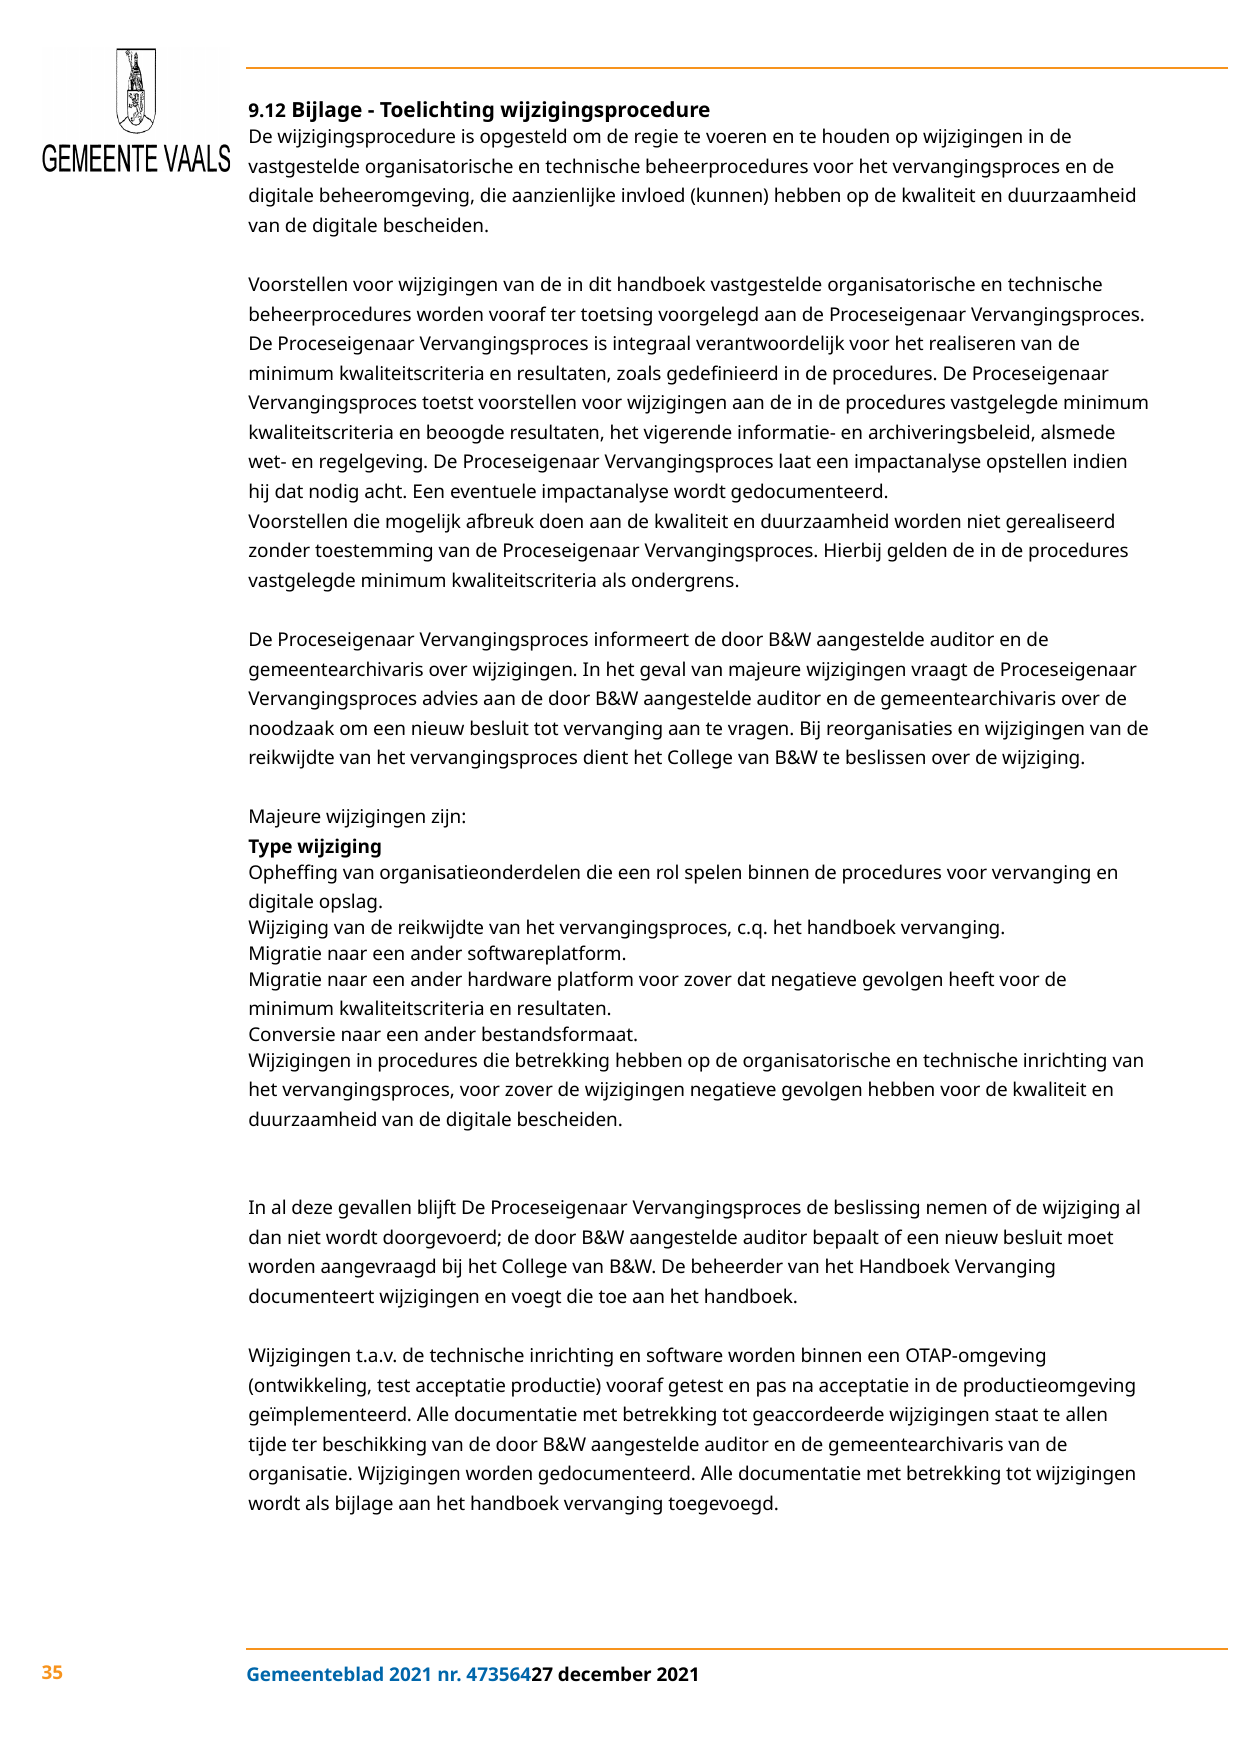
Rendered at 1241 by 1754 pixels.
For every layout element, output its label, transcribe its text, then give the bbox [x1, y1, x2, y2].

table_header Type wijziging [248, 834, 1152, 859]
table_cell Conversie naar een ander bestandsformaat. [248, 1021, 1152, 1047]
table_cell Wijzigingen in procedures die betrekking hebben op de organisatorische en technische inrichting van het vervangingsproces, voor zover de wijzigingen negatieve gevolgen hebben voor de kwaliteit en duurzaamheid van de digitale bescheiden. [248, 1047, 1152, 1132]
picture [41, 47, 231, 172]
text De Proceseigenaar Vervangingsproces informeert de door B&W aangestelde auditor en de gemeentearchivaris over wijzigingen. In het geval van majeure wijzigingen vraagt de Proceseigenaar Vervangingsproces advies aan de door B&W aangestelde auditor en de gemeentearchivaris over de noodzaak om een nieuw besluit tot vervanging aan te vragen. Bij reorganisaties en wijzigingen van de reikwijdte van het vervangingsproces dient het College van B&W te beslissen over de wijziging. [248, 626, 1152, 770]
text 9.12 Bijlage - Toelichting wijzigingsprocedure [248, 95, 1152, 123]
table_cell Migratie naar een ander hardware platform voor zover dat negatieve gevolgen heeft voor de minimum kwaliteitscriteria en resultaten. [248, 966, 1152, 1021]
text Majeure wijzigingen zijn: [248, 804, 1152, 829]
text In al deze gevallen blijft De Proceseigenaar Vervangingsproces de beslissing nemen of de wijziging al dan niet wordt doorgevoerd; de door B&W aangestelde auditor bepaalt of een nieuw besluit moet worden aangevraagd bij het College van B&W. De beheerder van het Handboek Vervanging documenteert wijzigingen en voegt die toe aan het handboek. [248, 1194, 1152, 1309]
table_cell Wijziging van de reikwijdte van het vervangingsproces, c.q. het handboek vervanging. [248, 915, 1152, 940]
text Voorstellen die mogelijk afbreuk doen aan de kwaliteit en duurzaamheid worden niet gerealiseerd zonder toestemming van de Proceseigenaar Vervangingsproces. Hierbij gelden de in de procedures vastgelegde minimum kwaliteitscriteria als ondergrens. [248, 508, 1152, 593]
text Wijzigingen t.a.v. de technische inrichting en software worden binnen een OTAP-omgeving (ontwikkeling, test acceptatie productie) vooraf getest en pas na acceptatie in de productieomgeving geïmplementeerd. Alle documentatie met betrekking tot geaccordeerde wijzigingen staat te allen tijde ter beschikking van de door B&W aangestelde auditor en de gemeentearchivaris van de organisatie. Wijzigingen worden gedocumenteerd. Alle documentatie met betrekking tot wijzigingen wordt als bijlage aan het handboek vervanging toegevoegd. [248, 1342, 1152, 1516]
text De wijzigingsprocedure is opgesteld om de regie te voeren en te houden op wijzigingen in de vastgestelde organisatorische en technische beheerprocedures voor het vervangingsproces en de digitale beheeromgeving, die aanzienlijke invloed (kunnen) hebben op de kwaliteit en duurzaamheid van de digitale bescheiden. [248, 123, 1152, 238]
table_cell Opheffing van organisatieonderdelen die een rol spelen binnen de procedures voor vervanging en digitale opslag. [248, 859, 1152, 914]
table_cell Migratie naar een ander softwareplatform. [248, 940, 1152, 966]
text Voorstellen voor wijzigingen van de in dit handboek vastgestelde organisatorische en technische beheerprocedures worden vooraf ter toetsing voorgelegd aan de Proceseigenaar Vervangingsproces. De Proceseigenaar Vervangingsproces is integraal verantwoordelijk voor het realiseren van de minimum kwaliteitscriteria en resultaten, zoals gedefinieerd in de procedures. De Proceseigenaar Vervangingsproces toetst voorstellen voor wijzigingen aan de in de procedures vastgelegde minimum kwaliteitscriteria en beoogde resultaten, het vigerende informatie- en archiveringsbeleid, alsmede wet- en regelgeving. De Proceseigenaar Vervangingsproces laat een impactanalyse opstellen indien hij dat nodig acht. Een eventuele impactanalyse wordt gedocumenteerd. [248, 271, 1152, 504]
